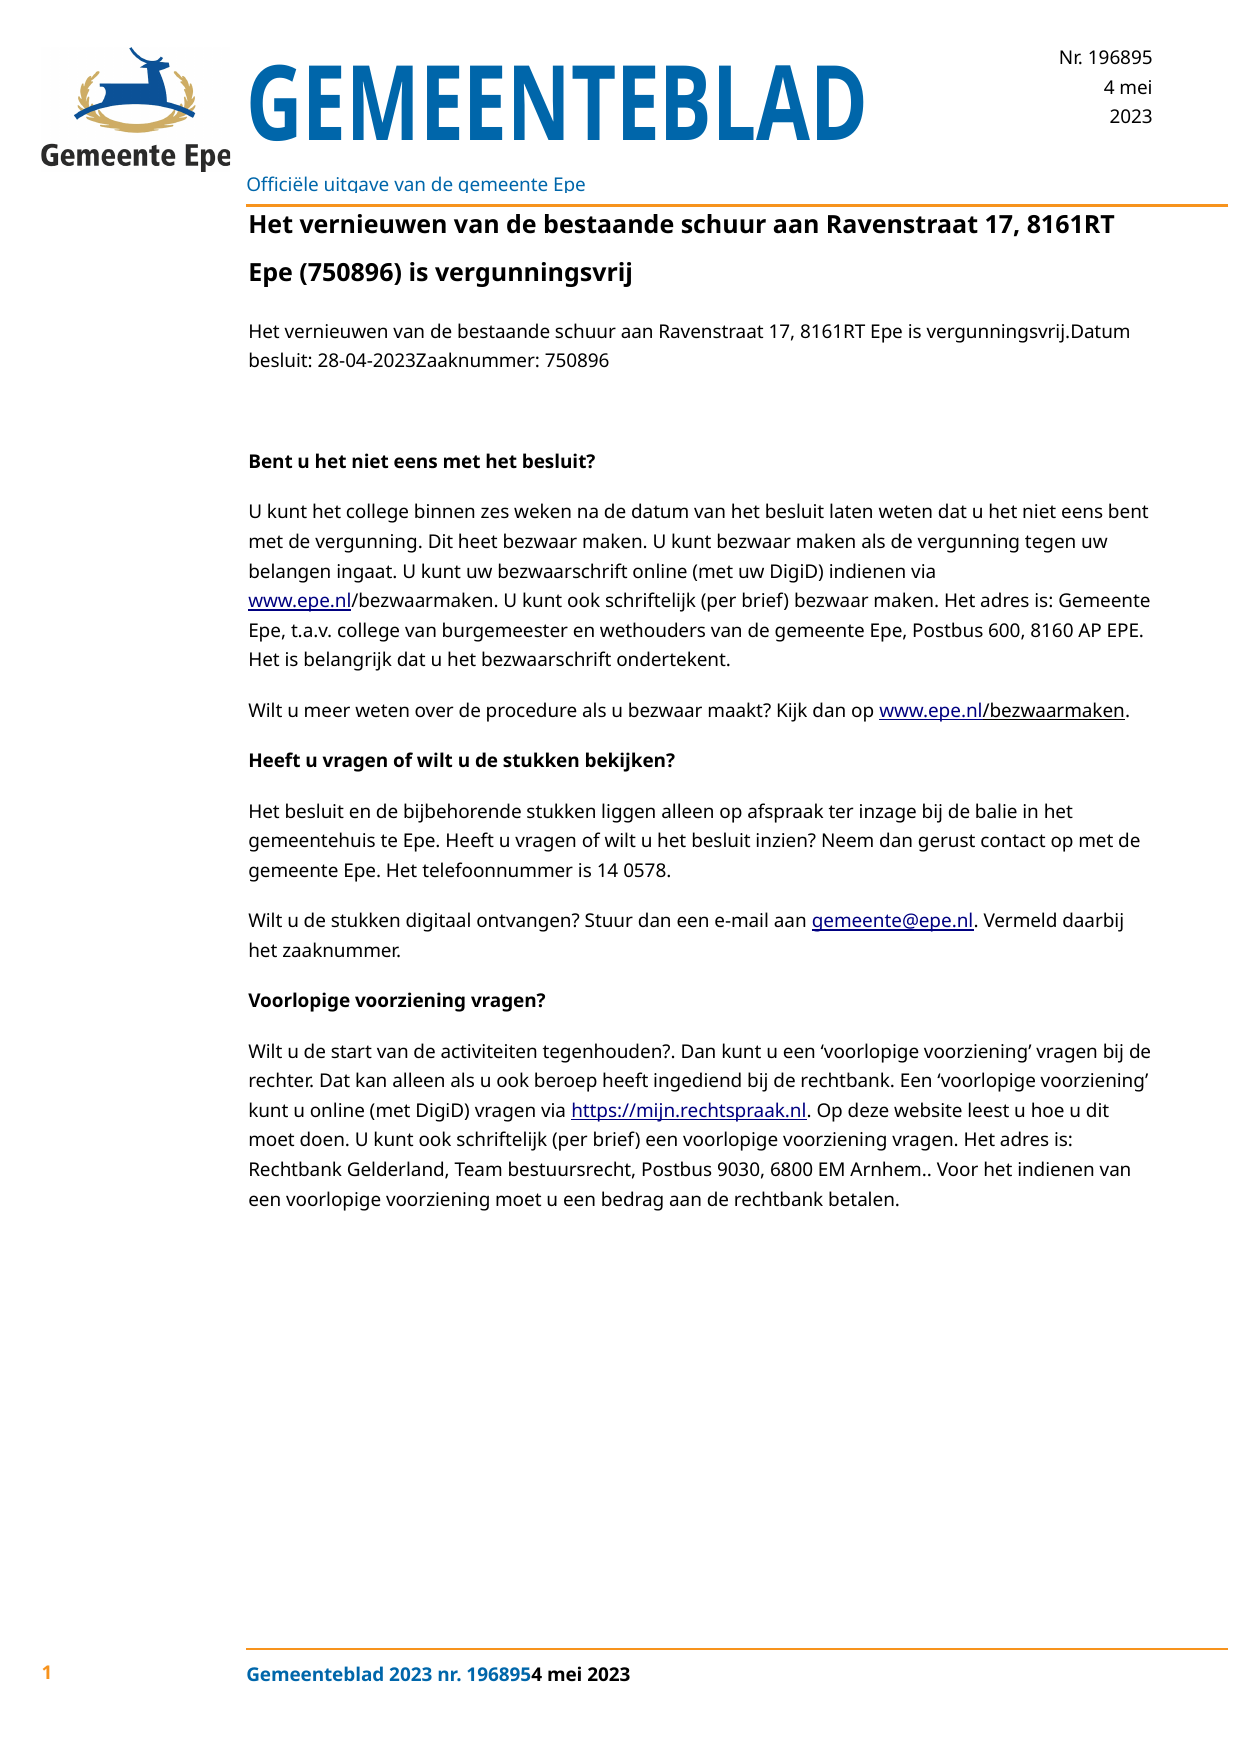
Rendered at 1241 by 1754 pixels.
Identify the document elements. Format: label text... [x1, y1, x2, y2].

text Wilt u de stukken digitaal ontvangen? Stuur dan een e-mail aan gemeente@epe.nl. Vermeld daarbij het zaaknummer. [248, 907, 1152, 963]
text Heeft u vragen of wilt u de stukken bekijken? [248, 747, 1152, 773]
text Wilt u meer weten over de procedure als u bezwaar maakt? Kijk dan op www.epe.nl/bezwaarmaken. [248, 697, 1152, 723]
text U kunt het college binnen zes weken na de datum van het besluit laten weten dat u het niet eens bent met de vergunning. Dit heet bezwaar maken. U kunt bezwaar maken als de vergunning tegen uw belangen ingaat. U kunt uw bezwaarschrift online (met uw DigiD) indienen via www.epe.nl/bezwaarmaken. U kunt ook schriftelijk (per brief) bezwaar maken. Het adres is: Gemeente Epe, t.a.v. college van burgemeester en wethouders van de gemeente Epe, Postbus 600, 8160 AP EPE. Het is belangrijk dat u het bezwaarschrift ondertekent. [248, 499, 1152, 672]
text Het vernieuwen van de bestaande schuur aan Ravenstraat 17, 8161RT Epe (750896) is vergunningsvrij [248, 207, 1152, 288]
text Voorlopige voorziening vragen? [248, 987, 1152, 1013]
text Het besluit en de bijbehorende stukken liggen alleen op afspraak ter inzage bij de balie in het gemeentehuis te Epe. Heeft u vragen of wilt u het besluit inzien? Neem dan gerust contact op met de gemeente Epe. Het telefoonnummer is 14 0578. [248, 798, 1152, 883]
text Het vernieuwen van de bestaande schuur aan Ravenstraat 17, 8161RT Epe is vergunningsvrij.Datum besluit: 28-04-2023Zaaknummer: 750896 [248, 318, 1152, 373]
picture [41, 47, 231, 172]
text Bent u het niet eens met het besluit? [248, 448, 1152, 474]
text Wilt u de start van de activiteiten tegenhouden?. Dan kunt u een ‘voorlopige voorziening’ vragen bij de rechter. Dat kan alleen als u ook beroep heeft ingediend bij de rechtbank. Een ‘voorlopige voorziening’ kunt u online (met DigiD) vragen via https://mijn.rechtspraak.nl. Op deze website leest u hoe u dit moet doen. U kunt ook schriftelijk (per brief) een voorlopige voorziening vragen. Het adres is: Rechtbank Gelderland, Team bestuursrecht, Postbus 9030, 6800 EM Arnhem.. Voor het indienen van een voorlopige voorziening moet u een bedrag aan de rechtbank betalen. [248, 1038, 1152, 1212]
